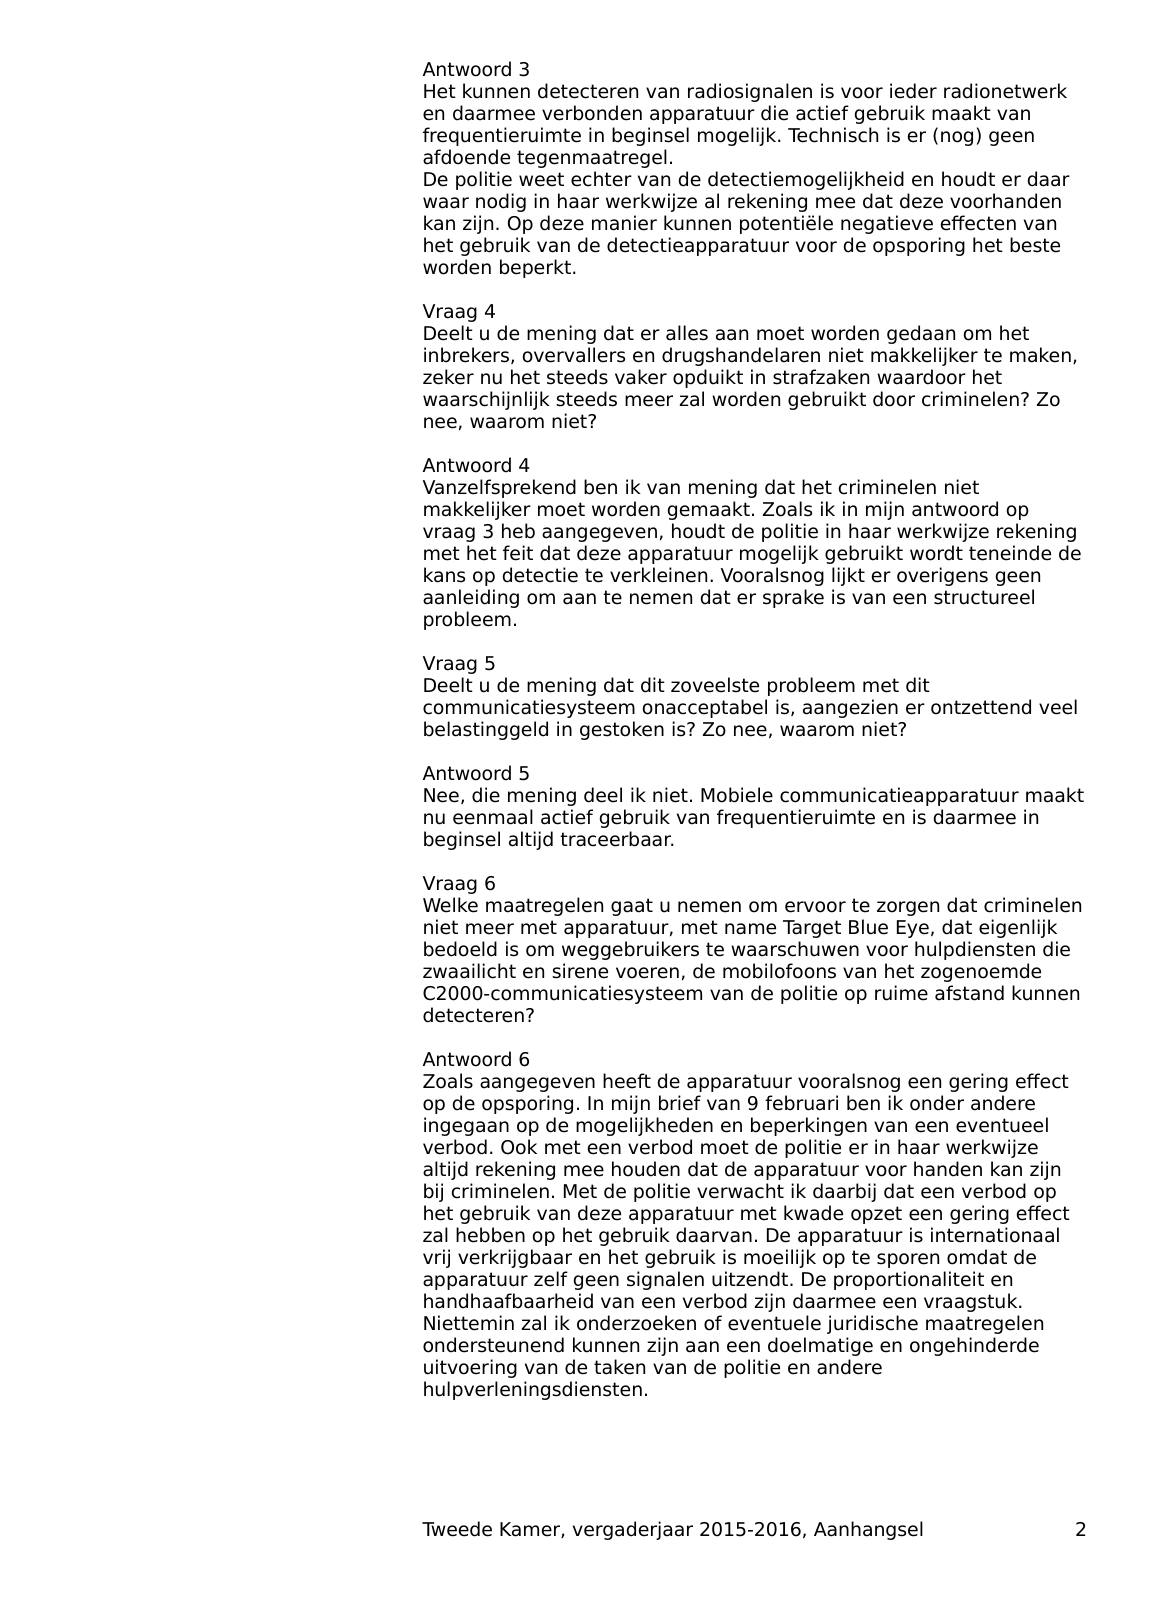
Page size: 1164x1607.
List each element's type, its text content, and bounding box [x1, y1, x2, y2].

text Het kunnen detecteren van radiosignalen is voor ieder radionetwerk en daarmee verbonden apparatuur die actief gebruik maakt van frequentieruimte in beginsel mogelijk. Technisch is er (nog) geen afdoende tegenmaatregel. [422, 81, 1087, 169]
text Welke maatregelen gaat u nemen om ervoor te zorgen dat criminelen niet meer met apparatuur, met name Target Blue Eye, dat eigenlijk bedoeld is om weggebruikers te waarschuwen voor hulpdiensten die zwaailicht en sirene voeren, de mobilofoons van het zogenoemde C2000-communicatiesysteem van de politie op ruime afstand kunnen detecteren? [422, 895, 1087, 1027]
text Vraag 6 [422, 873, 1087, 895]
text Antwoord 6 [422, 1049, 1087, 1071]
text Nee, die mening deel ik niet. Mobiele communicatieapparatuur maakt nu eenmaal actief gebruik van frequentieruimte en is daarmee in beginsel altijd traceerbaar. [422, 785, 1087, 851]
text Vraag 4 [422, 301, 1087, 323]
text Deelt u de mening dat er alles aan moet worden gedaan om het inbrekers, overvallers en drugshandelaren niet makkelijker te maken, zeker nu het steeds vaker opduikt in strafzaken waardoor het waarschijnlijk steeds meer zal worden gebruikt door criminelen? Zo nee, waarom niet? [422, 323, 1087, 433]
text Vraag 5 [422, 653, 1087, 675]
text Antwoord 5 [422, 763, 1087, 785]
text De politie weet echter van de detectiemogelijkheid en houdt er daar waar nodig in haar werkwijze al rekening mee dat deze voorhanden kan zijn. Op deze manier kunnen potentiële negatieve effecten van het gebruik van de detectieapparatuur voor de opsporing het beste worden beperkt. [422, 169, 1087, 279]
text Zoals aangegeven heeft de apparatuur vooralsnog een gering effect op de opsporing. In mijn brief van 9 februari ben ik onder andere ingegaan op de mogelijkheden en beperkingen van een eventueel verbod. Ook met een verbod moet de politie er in haar werkwijze altijd rekening mee houden dat de apparatuur voor handen kan zijn bij criminelen. Met de politie verwacht ik daarbij dat een verbod op het gebruik van deze apparatuur met kwade opzet een gering effect zal hebben op het gebruik daarvan. De apparatuur is internationaal vrij verkrijgbaar en het gebruik is moeilijk op te sporen omdat de apparatuur zelf geen signalen uitzendt. De proportionaliteit en handhaafbaarheid van een verbod zijn daarmee een vraagstuk. Niettemin zal ik onderzoeken of eventuele juridische maatregelen ondersteunend kunnen zijn aan een doelmatige en ongehinderde uitvoering van de taken van de politie en andere hulpverleningsdiensten. [422, 1071, 1087, 1401]
text Antwoord 4 [422, 455, 1087, 477]
text Deelt u de mening dat dit zoveelste probleem met dit communicatiesysteem onacceptabel is, aangezien er ontzettend veel belastinggeld in gestoken is? Zo nee, waarom niet? [422, 675, 1087, 741]
text Vanzelfsprekend ben ik van mening dat het criminelen niet makkelijker moet worden gemaakt. Zoals ik in mijn antwoord op vraag 3 heb aangegeven, houdt de politie in haar werkwijze rekening met het feit dat deze apparatuur mogelijk gebruikt wordt teneinde de kans op detectie te verkleinen. Vooralsnog lijkt er overigens geen aanleiding om aan te nemen dat er sprake is van een structureel probleem. [422, 477, 1087, 631]
text Antwoord 3 [422, 59, 1087, 81]
